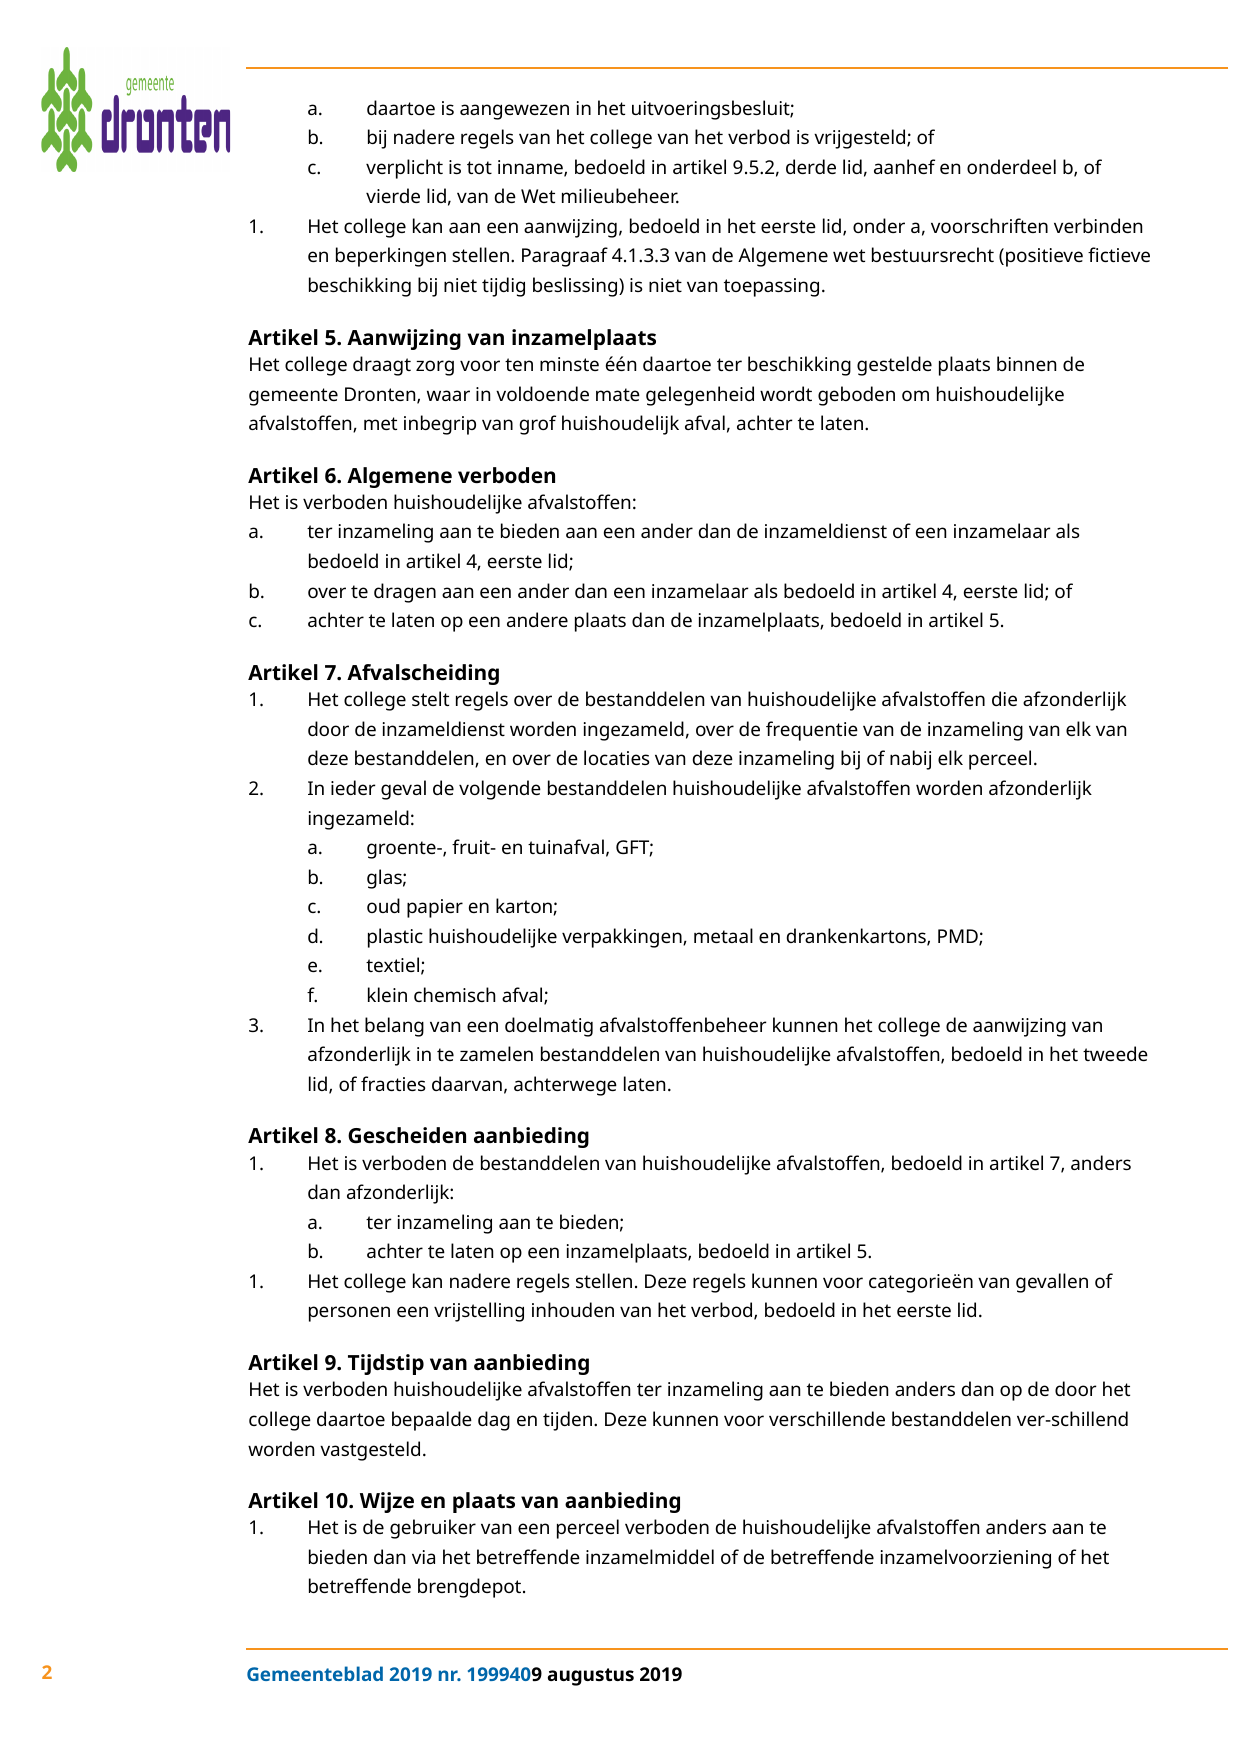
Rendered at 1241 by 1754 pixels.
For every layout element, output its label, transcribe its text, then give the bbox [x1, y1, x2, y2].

text Het is verboden huishoudelijke afvalstoffen ter inzameling aan te bieden anders dan op de door het college daartoe bepaalde dag en tijden. Deze kunnen voor verschillende bestanddelen ver-schillend worden vastgesteld. [248, 1377, 1152, 1461]
list achter te laten op een andere plaats dan de inzamelplaats, bedoeld in artikel 5. [248, 607, 1152, 633]
text Het is verboden huishoudelijke afvalstoffen: [248, 489, 1152, 515]
list Het is verboden de bestanddelen van huishoudelijke afvalstoffen, bedoeld in artikel 7, anders dan afzonderlijk: [248, 1150, 1152, 1205]
list Het is de gebruiker van een perceel verboden de huishoudelijke afvalstoffen anders aan te bieden dan via het betreffende inzamelmiddel of de betreffende inzamelvoorziening of het betreffende brengdepot. [248, 1514, 1152, 1599]
list ter inzameling aan te bieden aan een ander dan de inzameldienst of een inzamelaar als bedoeld in artikel 4, eerste lid; [248, 519, 1152, 574]
list plastic huishoudelijke verpakkingen, metaal en drankenkartons, PMD; [307, 923, 1152, 949]
list daartoe is aangewezen in het uitvoeringsbesluit; [307, 95, 1152, 121]
list groente-, fruit- en tuinafval, GFT; [307, 834, 1152, 860]
list Het college kan nadere regels stellen. Deze regels kunnen voor categorieën van gevallen of personen een vrijstelling inhouden van het verbod, bedoeld in het eerste lid. [248, 1268, 1152, 1323]
picture [41, 47, 231, 172]
text Artikel 7. Afvalscheiding [248, 658, 1152, 686]
list Het college stelt regels over de bestanddelen van huishoudelijke afvalstoffen die afzonderlijk door de inzameldienst worden ingezameld, over de frequentie van de inzameling van elk van deze bestanddelen, en over de locaties van deze inzameling bij of nabij elk perceel. [248, 686, 1152, 771]
list oud papier en karton; [307, 893, 1152, 919]
list klein chemisch afval; [307, 982, 1152, 1008]
text Artikel 9. Tijdstip van aanbieding [248, 1348, 1152, 1377]
list achter te laten op een inzamelplaats, bedoeld in artikel 5. [307, 1238, 1152, 1264]
text Artikel 10. Wijze en plaats van aanbieding [248, 1486, 1152, 1514]
list bij nadere regels van het college van het verbod is vrijgesteld; of [307, 124, 1152, 150]
list over te dragen aan een ander dan een inzamelaar als bedoeld in artikel 4, eerste lid; of [248, 578, 1152, 604]
list textiel; [307, 953, 1152, 978]
text Artikel 5. Aanwijzing van inzamelplaats [248, 323, 1152, 351]
list glas; [307, 864, 1152, 889]
list ter inzameling aan te bieden; [307, 1209, 1152, 1235]
list Het college kan aan een aanwijzing, bedoeld in het eerste lid, onder a, voorschriften verbinden en beperkingen stellen. Paragraaf 4.1.3.3 van de Algemene wet bestuursrecht (positieve fictieve beschikking bij niet tijdig beslissing) is niet van toepassing. [248, 213, 1152, 298]
list In ieder geval de volgende bestanddelen huishoudelijke afvalstoffen worden afzonderlijk ingezameld: [248, 775, 1152, 830]
text Artikel 6. Algemene verboden [248, 461, 1152, 489]
list In het belang van een doelmatig afvalstoffenbeheer kunnen het college de aanwijzing van afzonderlijk in te zamelen bestanddelen van huishoudelijke afvalstoffen, bedoeld in het tweede lid, of fracties daarvan, achterwege laten. [248, 1012, 1152, 1097]
text Artikel 8. Gescheiden aanbieding [248, 1121, 1152, 1150]
text Het college draagt zorg voor ten minste één daartoe ter beschikking gestelde plaats binnen de gemeente Dronten, waar in voldoende mate gelegenheid wordt geboden om huishoudelijke afvalstoffen, met inbegrip van grof huishoudelijk afval, achter te laten. [248, 351, 1152, 436]
list verplicht is tot inname, bedoeld in artikel 9.5.2, derde lid, aanhef en onderdeel b, of vierde lid, van de Wet milieubeheer. [307, 154, 1152, 209]
